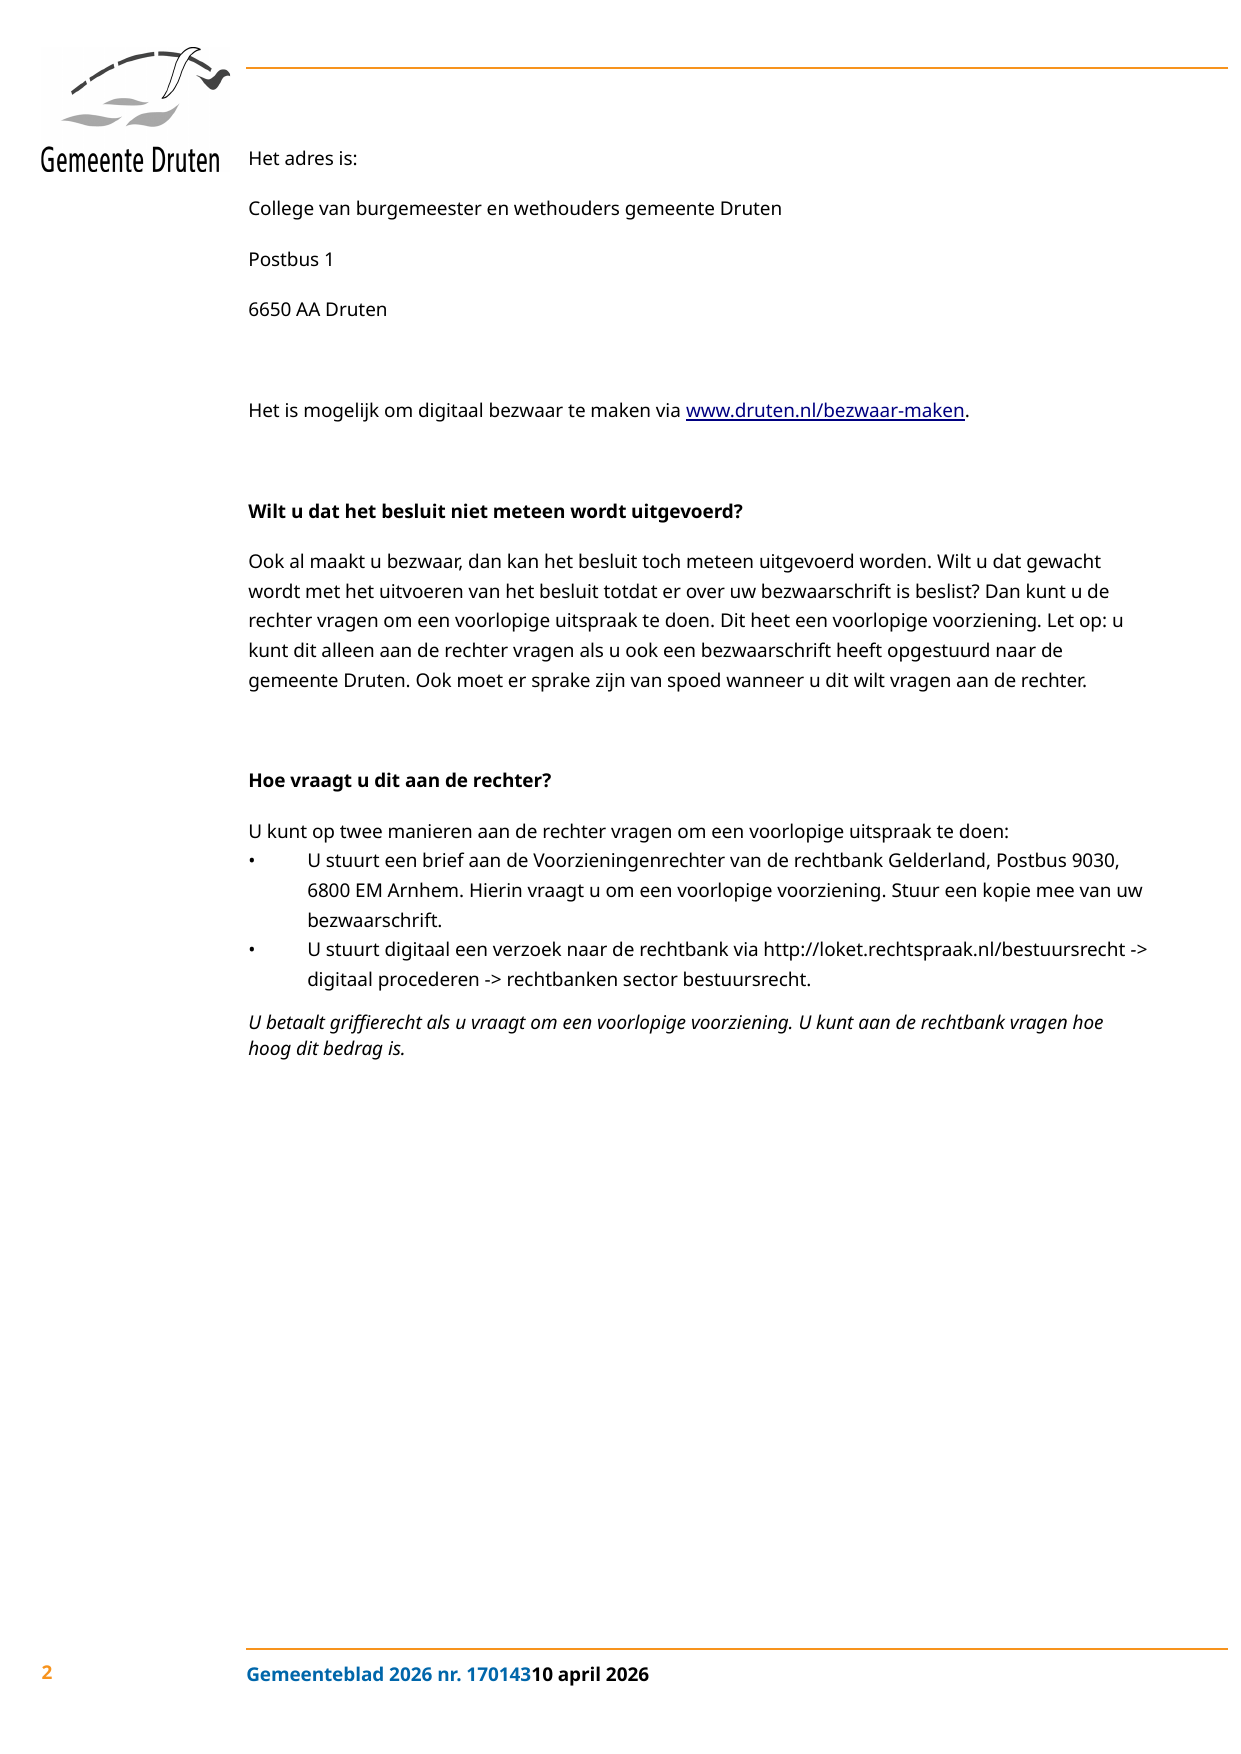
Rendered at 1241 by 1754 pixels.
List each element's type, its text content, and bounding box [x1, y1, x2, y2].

text College van burgemeester en wethouders gemeente Druten [248, 196, 1152, 221]
text 6650 AA Druten [248, 296, 1152, 322]
list U stuurt digitaal een verzoek naar de rechtbank via http://loket.rechtspraak.nl/bestuursrecht -> digitaal procederen -> rechtbanken sector bestuursrecht. [248, 936, 1152, 992]
text Hoe vraagt u dit aan de rechter? [248, 768, 1152, 793]
text Het is mogelijk om digitaal bezwaar te maken via www.druten.nl/bezwaar-maken. [248, 397, 1152, 423]
text U betaalt griffierecht als u vraagt om een voorlopige voorziening. U kunt aan de rechtbank vragen hoe hoog dit bedrag is. [248, 1009, 1152, 1061]
text U kunt op twee manieren aan de rechter vragen om een voorlopige uitspraak te doen: [248, 818, 1152, 844]
text Het adres is: [248, 145, 1152, 171]
text Wilt u dat het besluit niet meteen wordt uitgevoerd? [248, 498, 1152, 524]
list U stuurt een brief aan de Voorzieningenrechter van de rechtbank Gelderland, Postbus 9030, 6800 EM Arnhem. Hierin vraagt u om een voorlopige voorziening. Stuur een kopie mee van uw bezwaarschrift. [248, 848, 1152, 933]
picture [41, 47, 231, 172]
text Ook al maakt u bezwaar, dan kan het besluit toch meteen uitgevoerd worden. Wilt u dat gewacht wordt met het uitvoeren van het besluit totdat er over uw bezwaarschrift is beslist? Dan kunt u de rechter vragen om een voorlopige uitspraak te doen. Dit heet een voorlopige voorziening. Let op: u kunt dit alleen aan de rechter vragen als u ook een bezwaarschrift heeft opgestuurd naar de gemeente Druten. Ook moet er sprake zijn van spoed wanneer u dit wilt vragen aan de rechter. [248, 548, 1152, 693]
text Postbus 1 [248, 246, 1152, 272]
